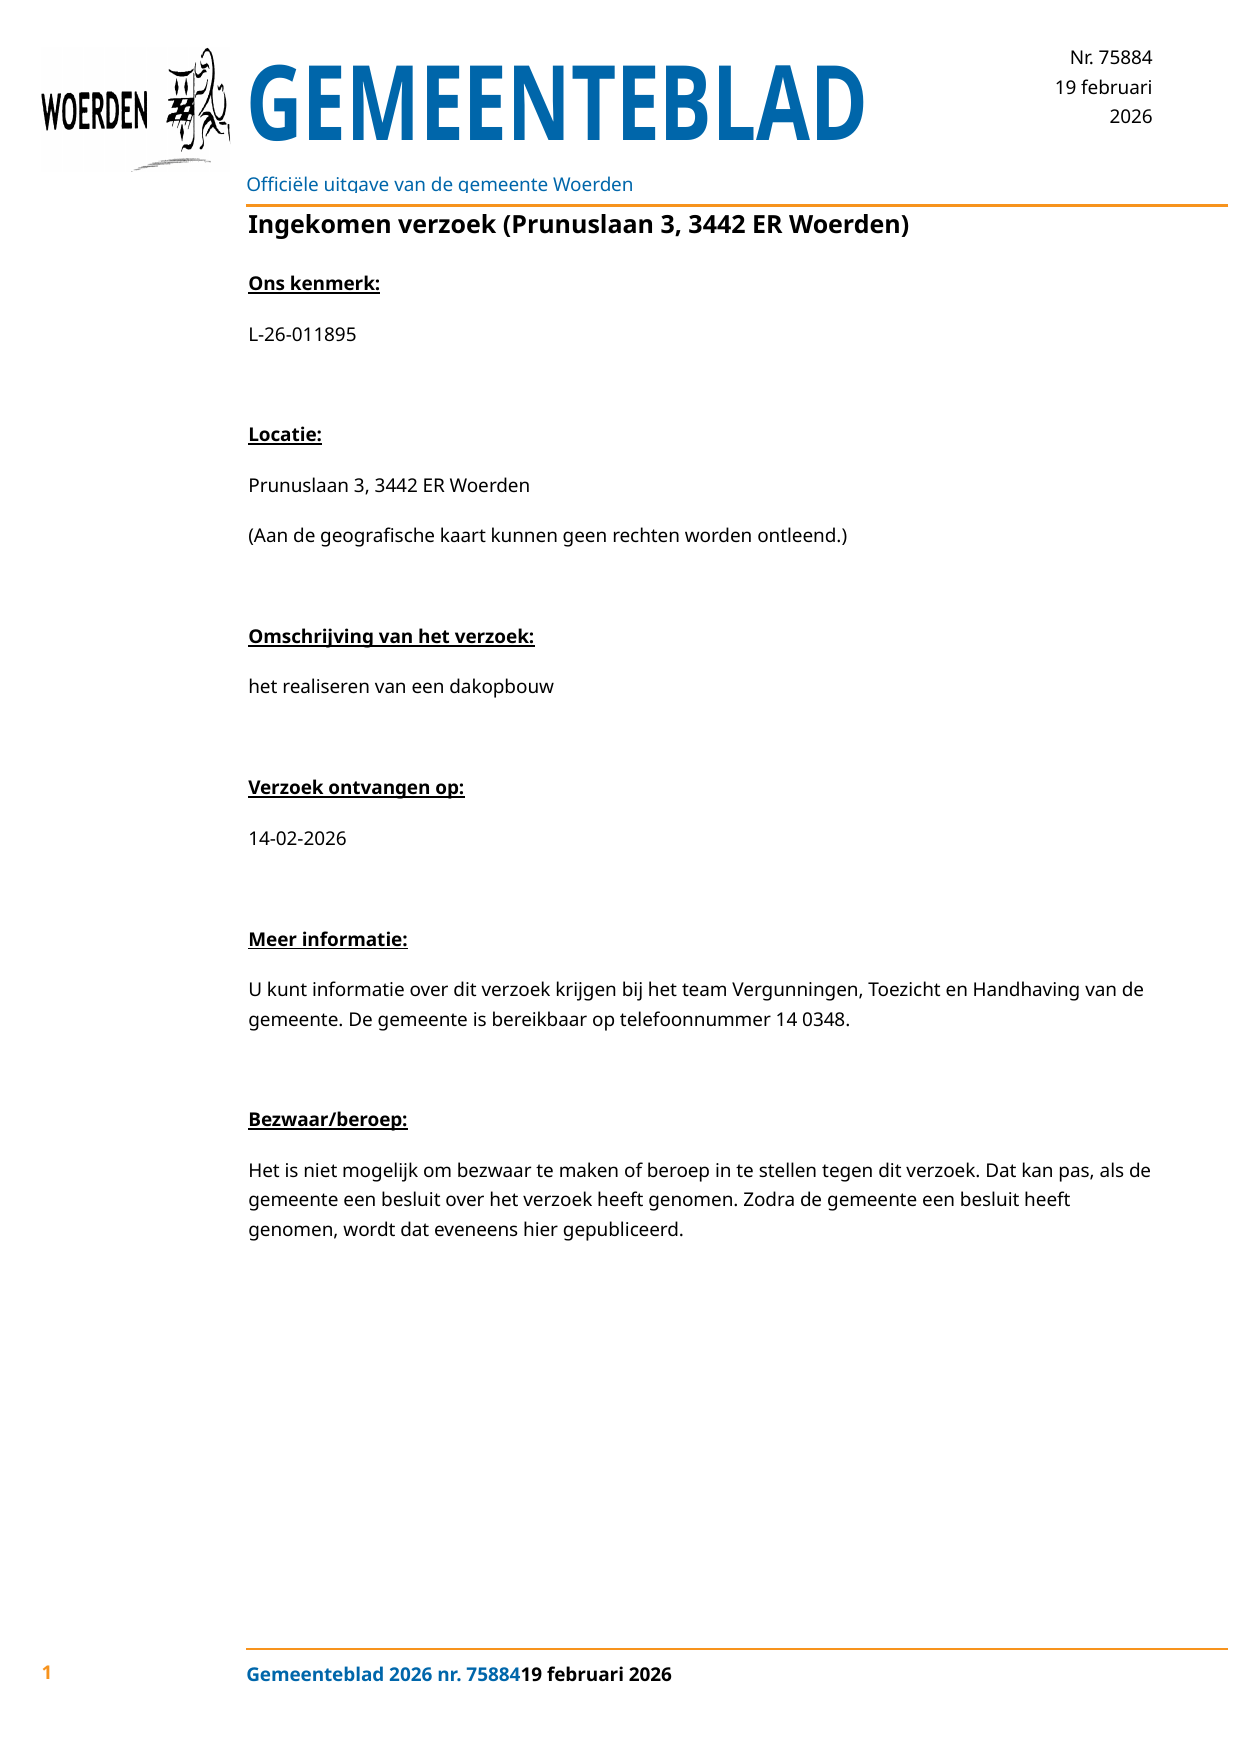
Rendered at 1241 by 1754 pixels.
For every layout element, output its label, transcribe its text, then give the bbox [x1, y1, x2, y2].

text Het is niet mogelijk om bezwaar te maken of beroep in te stellen tegen dit verzoek. Dat kan pas, als de gemeente een besluit over het verzoek heeft genomen. Zodra de gemeente een besluit heeft genomen, wordt dat eveneens hier gepubliceerd. [248, 1157, 1152, 1242]
text L-26-011895 [248, 321, 1152, 346]
text 14-02-2026 [248, 825, 1152, 851]
text Omschrijving van het verzoek: [248, 623, 1152, 649]
text (Aan de geografische kaart kunnen geen rechten worden ontleend.) [248, 522, 1152, 548]
text het realiseren van een dakopbouw [248, 674, 1152, 699]
text Bezwaar/beroep: [248, 1107, 1152, 1132]
text Locatie: [248, 422, 1152, 447]
text Meer informatie: [248, 926, 1152, 951]
text Ons kenmerk: [248, 270, 1152, 296]
text U kunt informatie over dit verzoek krijgen bij het team Vergunningen, Toezicht en Handhaving van de gemeente. De gemeente is bereikbaar op telefoonnummer 14 0348. [248, 976, 1152, 1031]
text Verzoek ontvangen op: [248, 774, 1152, 800]
text Prunuslaan 3, 3442 ER Woerden [248, 472, 1152, 498]
picture [41, 47, 231, 172]
text Ingekomen verzoek (Prunuslaan 3, 3442 ER Woerden) [248, 207, 1152, 241]
